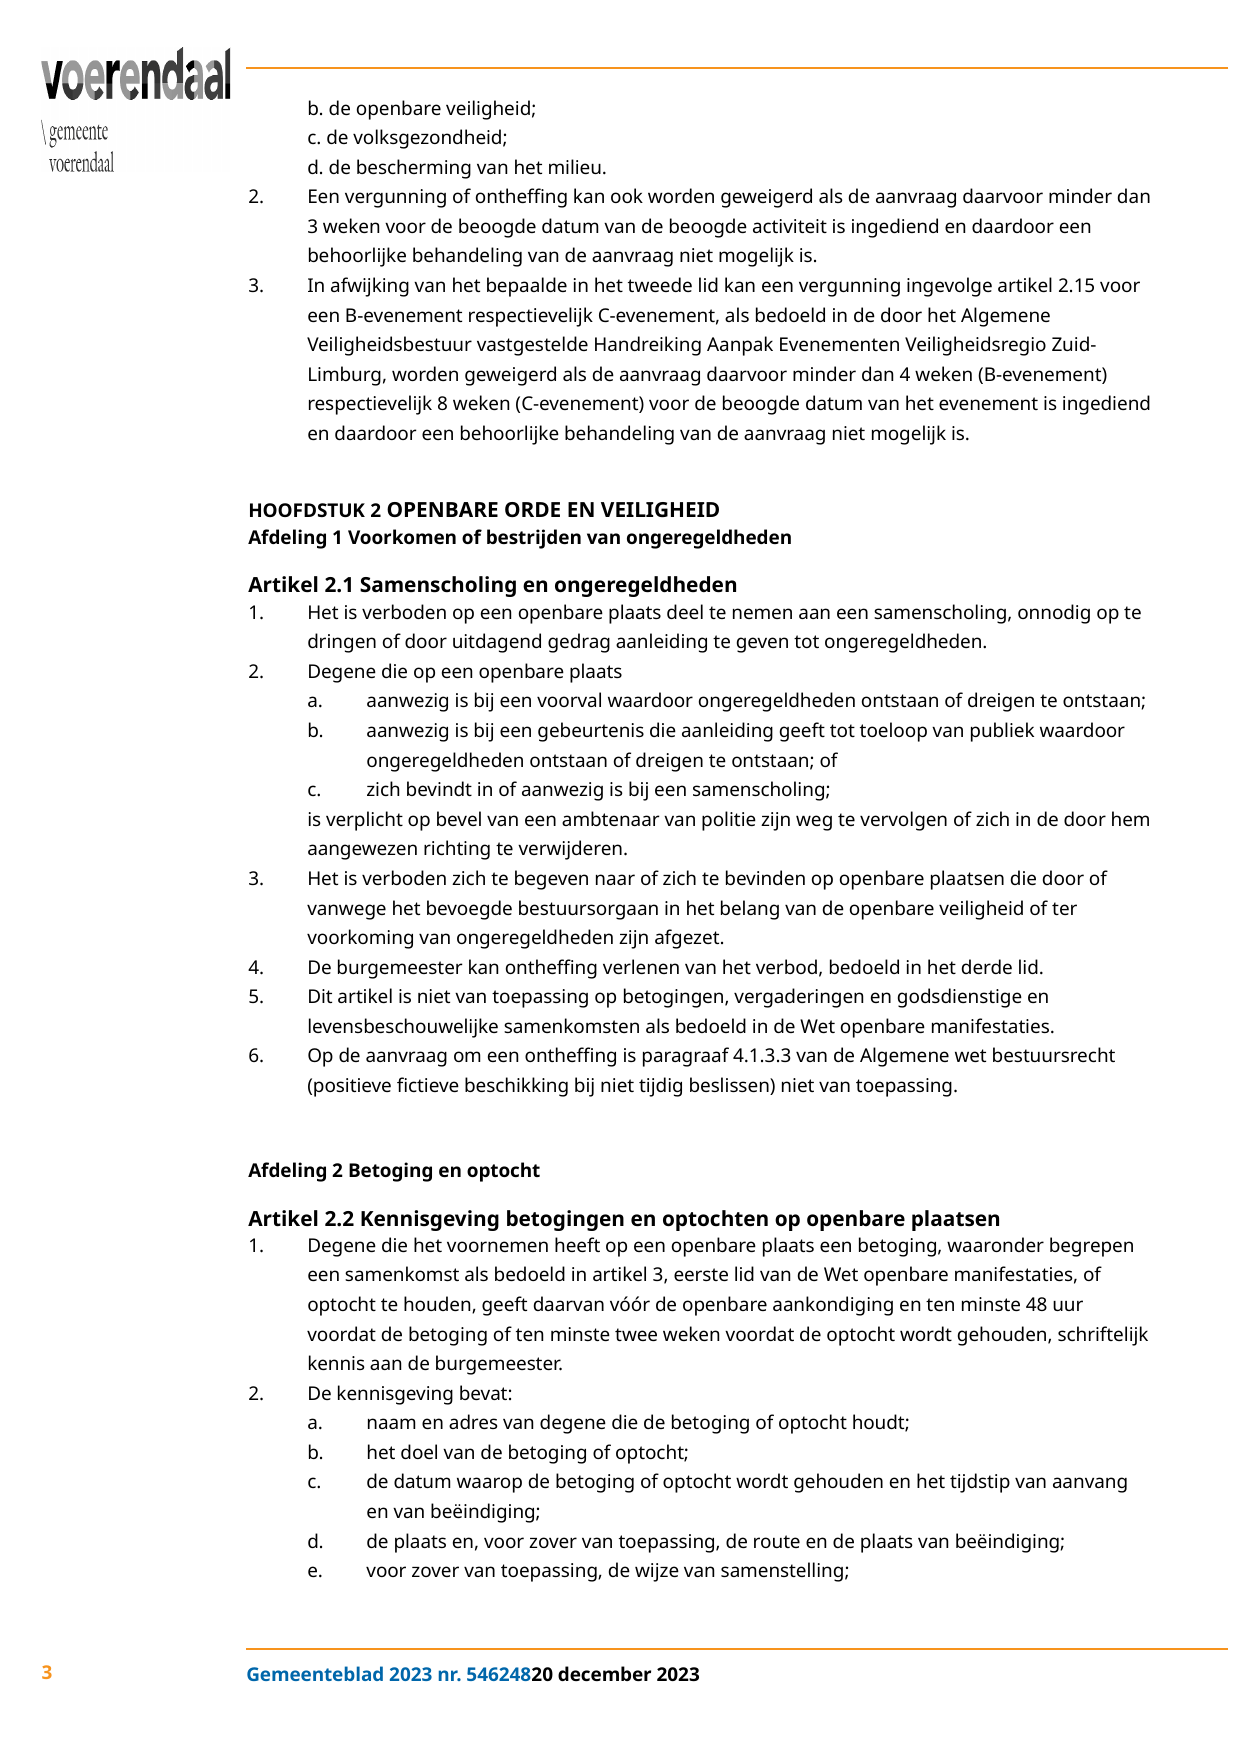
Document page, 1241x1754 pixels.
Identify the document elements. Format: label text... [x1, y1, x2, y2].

list Op de aanvraag om een ontheffing is paragraaf 4.1.3.3 van de Algemene wet bestuursrecht (positieve fictieve beschikking bij niet tijdig beslissen) niet van toepassing. [248, 1043, 1152, 1098]
text Artikel 2.1 Samenscholing en ongeregeldheden [248, 570, 1152, 599]
list Degene die het voornemen heeft op een openbare plaats een betoging, waaronder begrepen een samenkomst als bedoeld in artikel 3, eerste lid van de Wet openbare manifestaties, of optocht te houden, geeft daarvan vóór de openbare aankondiging en ten minste 48 uur voordat de betoging of ten minste twee weken voordat de optocht wordt gehouden, schriftelijk kennis aan de burgemeester. [248, 1232, 1152, 1376]
list naam en adres van degene die de betoging of optocht houdt; [307, 1409, 1152, 1435]
list is verplicht op bevel van een ambtenaar van politie zijn weg te vervolgen of zich in de door hem aangewezen richting te verwijderen. [248, 806, 1152, 861]
list In afwijking van het bepaalde in het tweede lid kan een vergunning ingevolge artikel 2.15 voor een B-evenement respectievelijk C-evenement, als bedoeld in de door het Algemene Veiligheidsbestuur vastgestelde Handreiking Aanpak Evenementen Veiligheidsregio Zuid-Limburg, worden geweigerd als de aanvraag daarvoor minder dan 4 weken (B-evenement) respectievelijk 8 weken (C-evenement) voor de beoogde datum van het evenement is ingediend en daardoor een behoorlijke behandeling van de aanvraag niet mogelijk is. [248, 272, 1152, 446]
list de plaats en, voor zover van toepassing, de route en de plaats van beëindiging; [307, 1528, 1152, 1554]
text Afdeling 1 Voorkomen of bestrijden van ongeregeldheden [248, 524, 1152, 549]
list Een vergunning of ontheffing kan ook worden geweigerd als de aanvraag daarvoor minder dan 3 weken voor de beoogde datum van de beoogde activiteit is ingediend en daardoor een behoorlijke behandeling van de aanvraag niet mogelijk is. [248, 183, 1152, 268]
list Degene die op een openbare plaats [248, 658, 1152, 684]
list b. de openbare veiligheid; [248, 95, 1152, 121]
list De kennisgeving bevat: [248, 1380, 1152, 1406]
list het doel van de betoging of optocht; [307, 1439, 1152, 1465]
text Artikel 2.2 Kennisgeving betogingen en optochten op openbare plaatsen [248, 1204, 1152, 1232]
list voor zover van toepassing, de wijze van samenstelling; [307, 1557, 1152, 1583]
list d. de bescherming van het milieu. [248, 154, 1152, 180]
picture [41, 47, 231, 172]
text HOOFDSTUK 2 OPENBARE ORDE EN VEILIGHEID [248, 495, 1152, 524]
list c. de volksgezondheid; [248, 124, 1152, 150]
list Het is verboden zich te begeven naar of zich te bevinden op openbare plaatsen die door of vanwege het bevoegde bestuursorgaan in het belang van de openbare veiligheid of ter voorkoming van ongeregeldheden zijn afgezet. [248, 865, 1152, 950]
list De burgemeester kan ontheffing verlenen van het verbod, bedoeld in het derde lid. [248, 954, 1152, 979]
list Dit artikel is niet van toepassing op betogingen, vergaderingen en godsdienstige en levensbeschouwelijke samenkomsten als bedoeld in de Wet openbare manifestaties. [248, 983, 1152, 1039]
list aanwezig is bij een gebeurtenis die aanleiding geeft tot toeloop van publiek waardoor ongeregeldheden ontstaan of dreigen te ontstaan; of [307, 717, 1152, 772]
list zich bevindt in of aanwezig is bij een samenscholing; [307, 776, 1152, 802]
text Afdeling 2 Betoging en optocht [248, 1157, 1152, 1183]
list de datum waarop de betoging of optocht wordt gehouden en het tijdstip van aanvang en van beëindiging; [307, 1469, 1152, 1524]
list aanwezig is bij een voorval waardoor ongeregeldheden ontstaan of dreigen te ontstaan; [307, 688, 1152, 713]
list Het is verboden op een openbare plaats deel te nemen aan een samenscholing, onnodig op te dringen of door uitdagend gedrag aanleiding te geven tot ongeregeldheden. [248, 599, 1152, 654]
